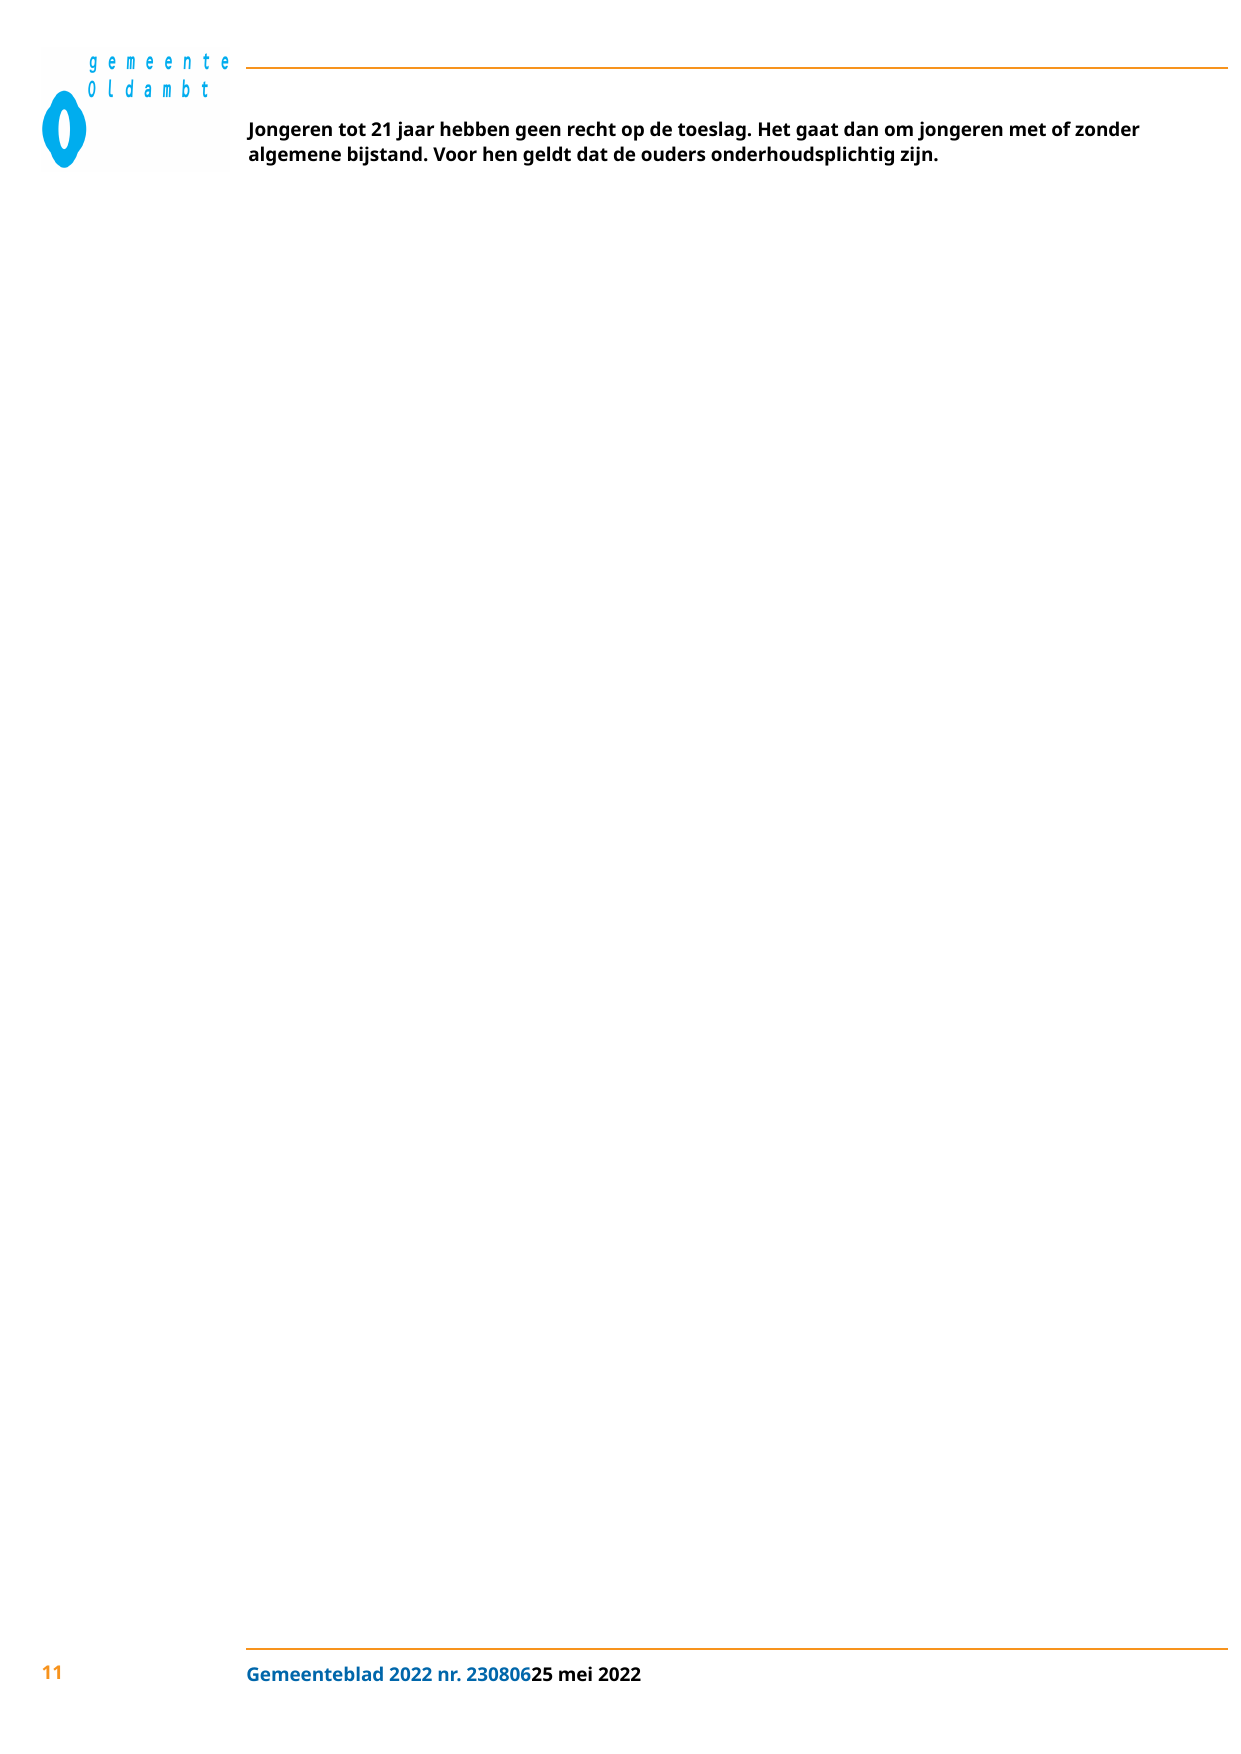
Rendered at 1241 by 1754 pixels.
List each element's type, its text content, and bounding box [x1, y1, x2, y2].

picture [41, 47, 231, 172]
text Jongeren tot 21 jaar hebben geen recht op de toeslag. Het gaat dan om jongeren met of zonder algemene bijstand. Voor hen geldt dat de ouders onderhoudsplichtig zijn. [248, 116, 1152, 167]
